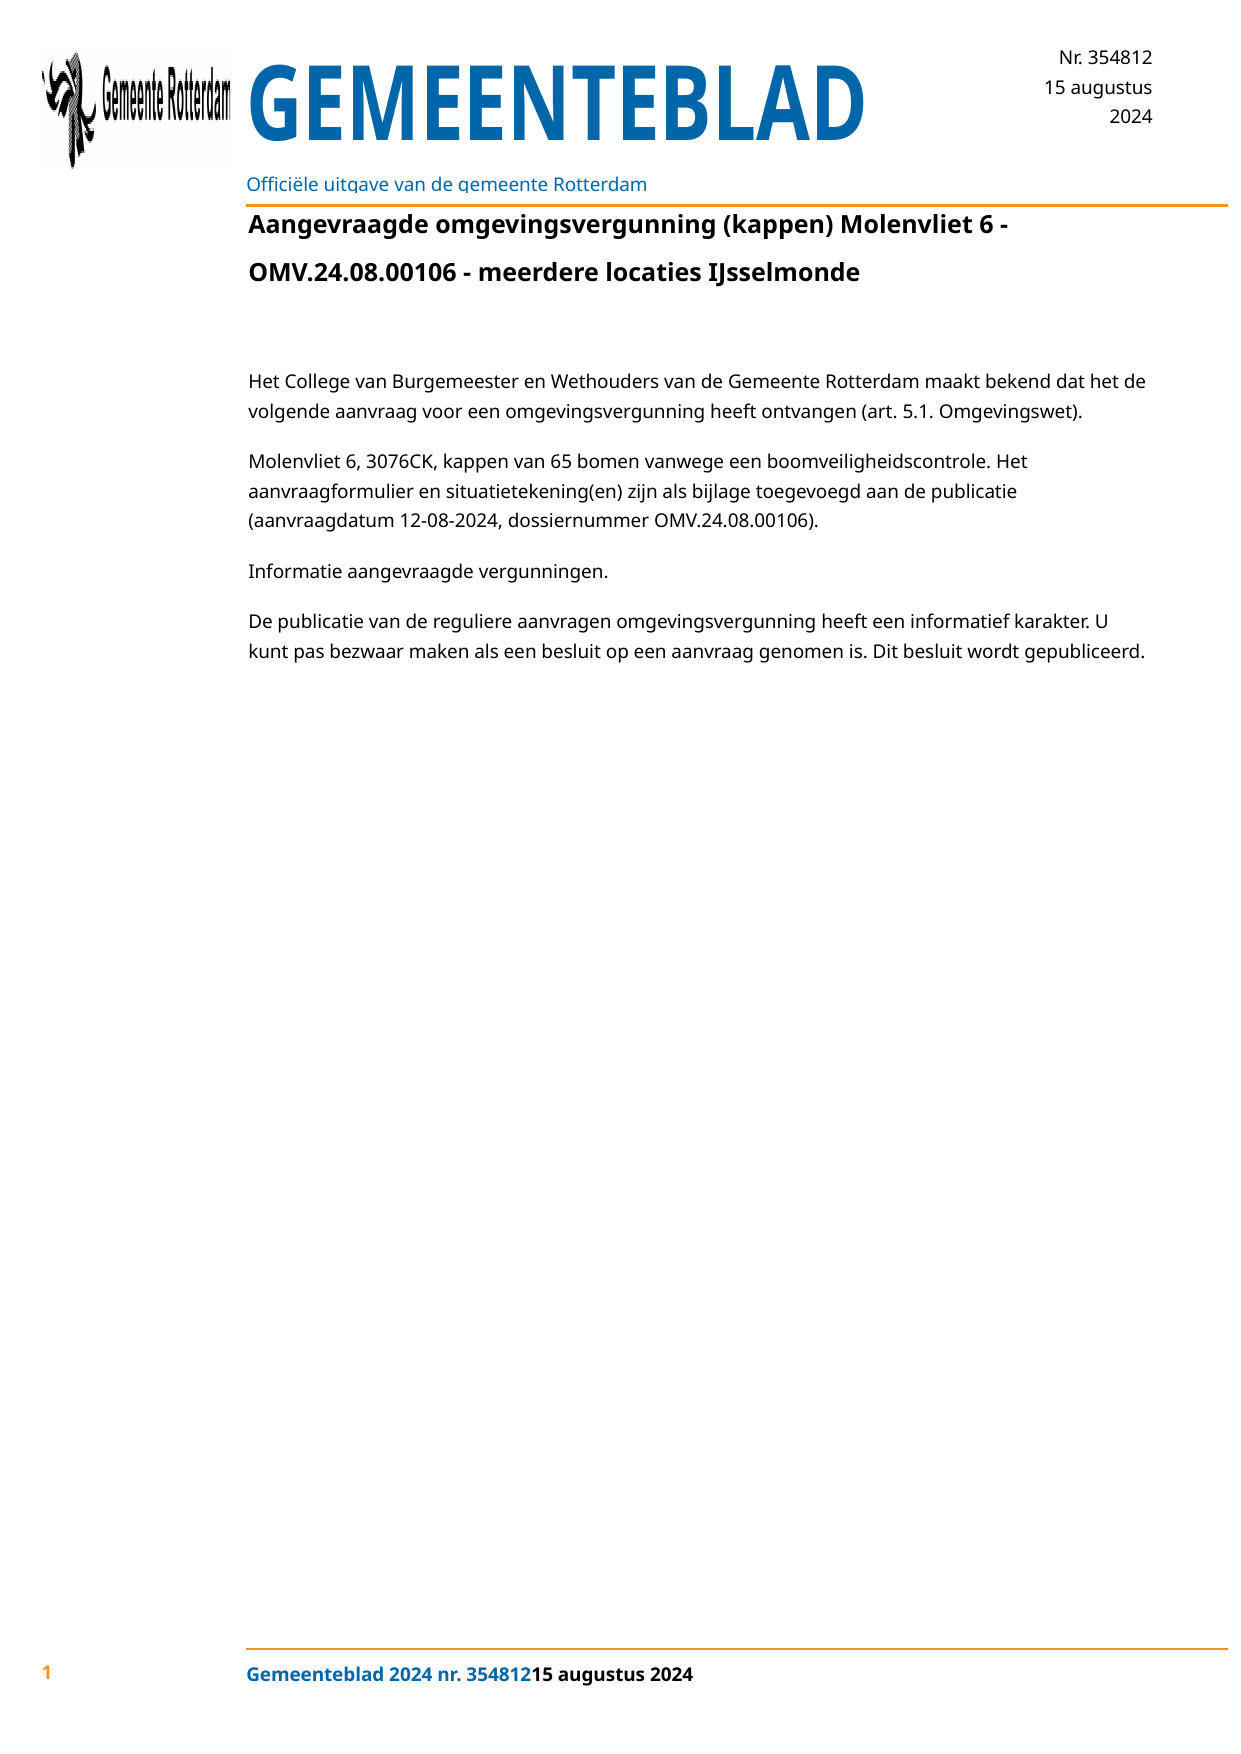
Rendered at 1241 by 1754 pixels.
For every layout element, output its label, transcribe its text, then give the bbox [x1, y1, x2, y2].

text Het College van Burgemeester en Wethouders van de Gemeente Rotterdam maakt bekend dat het de volgende aanvraag voor een omgevingsvergunning heeft ontvangen (art. 5.1. Omgevingswet). [248, 368, 1152, 424]
text Informatie aangevraagde vergunningen. [248, 558, 1152, 584]
text De publicatie van de reguliere aanvragen omgevingsvergunning heeft een informatief karakter. U kunt pas bezwaar maken als een besluit op een aanvraag genomen is. Dit besluit wordt gepubliceerd. [248, 608, 1152, 664]
text Molenvliet 6, 3076CK, kappen van 65 bomen vanwege een boomveiligheidscontrole. Het aanvraagformulier en situatietekening(en) zijn als bijlage toegevoegd aan de publicatie (aanvraagdatum 12-08-2024, dossiernummer OMV.24.08.00106). [248, 448, 1152, 533]
text Aangevraagde omgevingsvergunning (kappen) Molenvliet 6 - OMV.24.08.00106 - meerdere locaties IJsselmonde [248, 207, 1152, 288]
picture [41, 47, 231, 172]
